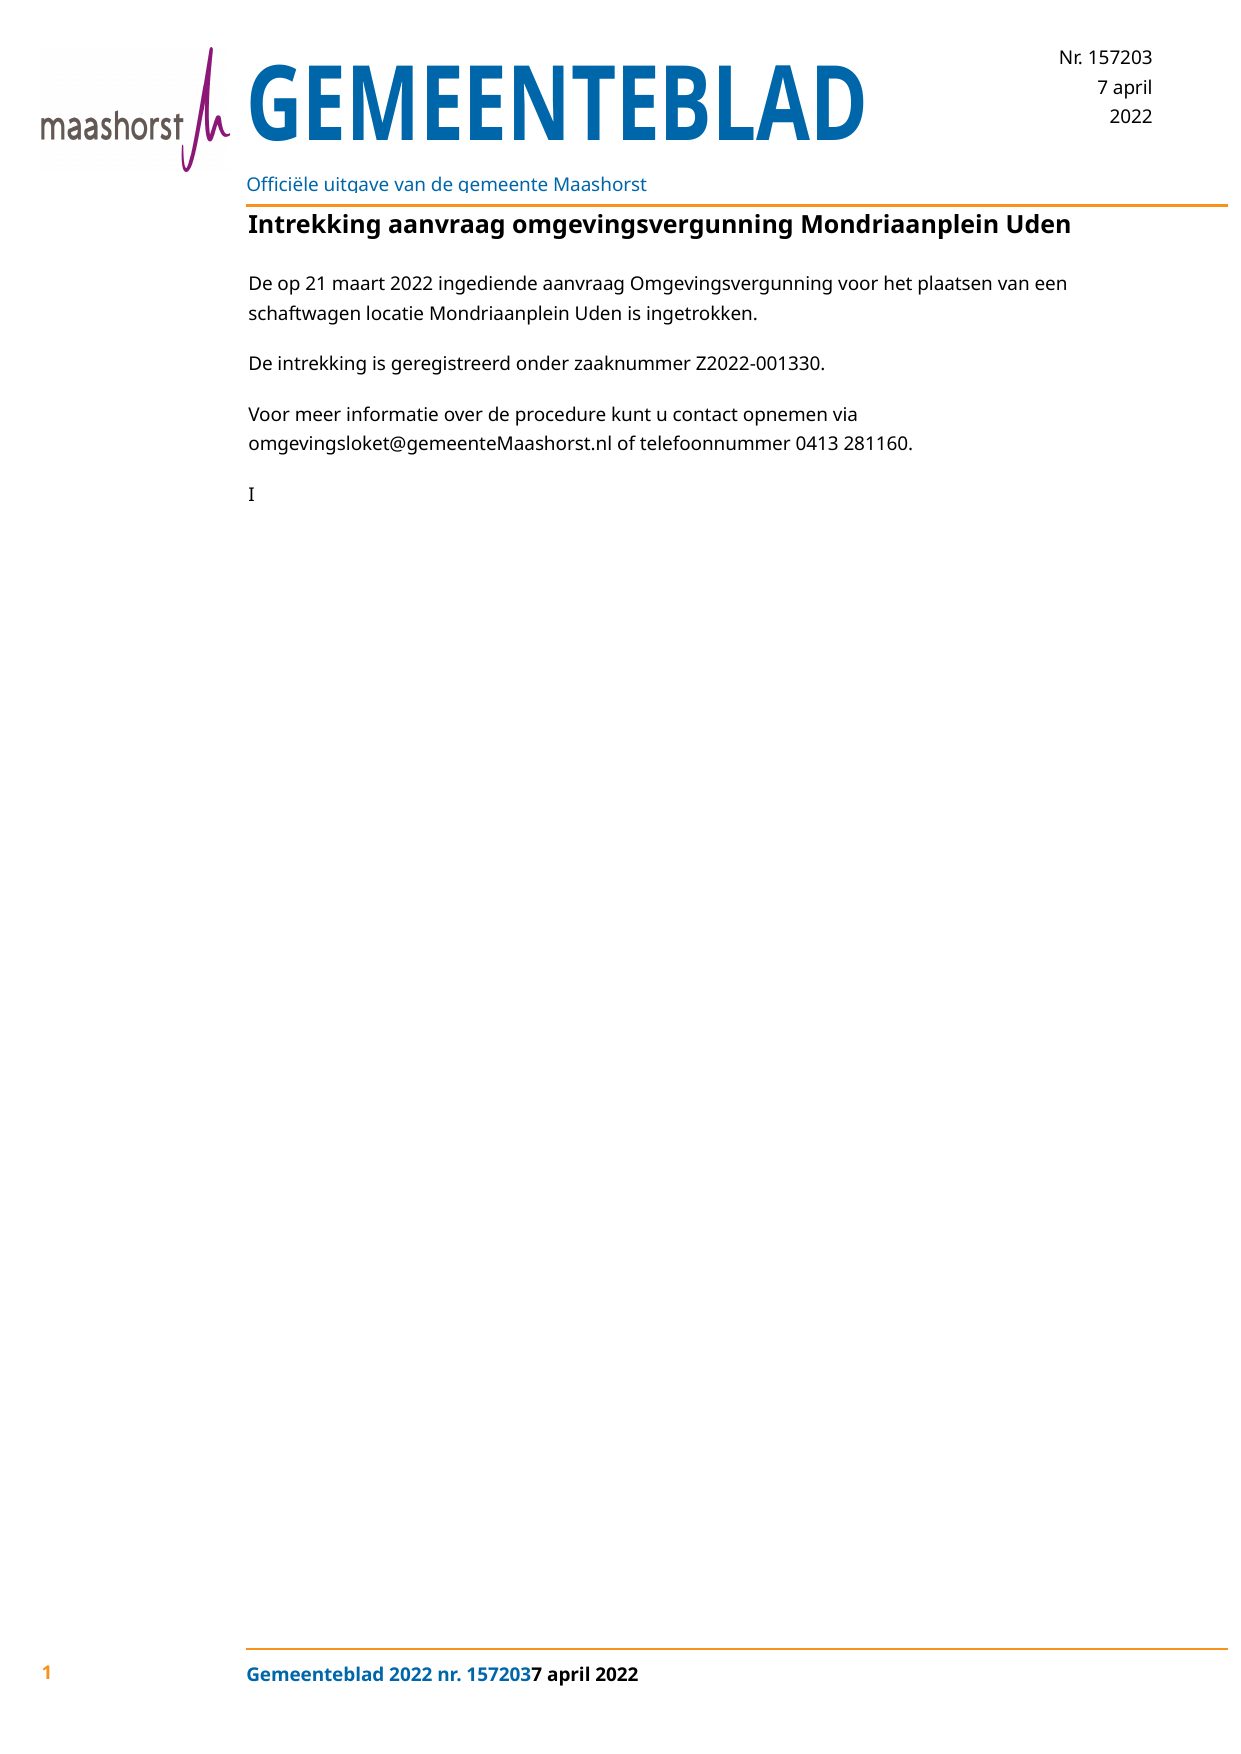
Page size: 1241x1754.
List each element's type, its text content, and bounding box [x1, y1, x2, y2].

picture [41, 47, 231, 172]
text De op 21 maart 2022 ingediende aanvraag Omgevingsvergunning voor het plaatsen van een schaftwagen locatie Mondriaanplein Uden is ingetrokken. [248, 270, 1152, 326]
text I [248, 481, 1152, 506]
text De intrekking is geregistreerd onder zaaknummer Z2022-001330. [248, 350, 1152, 376]
text Intrekking aanvraag omgevingsvergunning Mondriaanplein Uden [248, 207, 1152, 241]
text Voor meer informatie over de procedure kunt u contact opnemen via omgevingsloket@gemeenteMaashorst.nl of telefoonnummer 0413 281160. [248, 401, 1152, 456]
